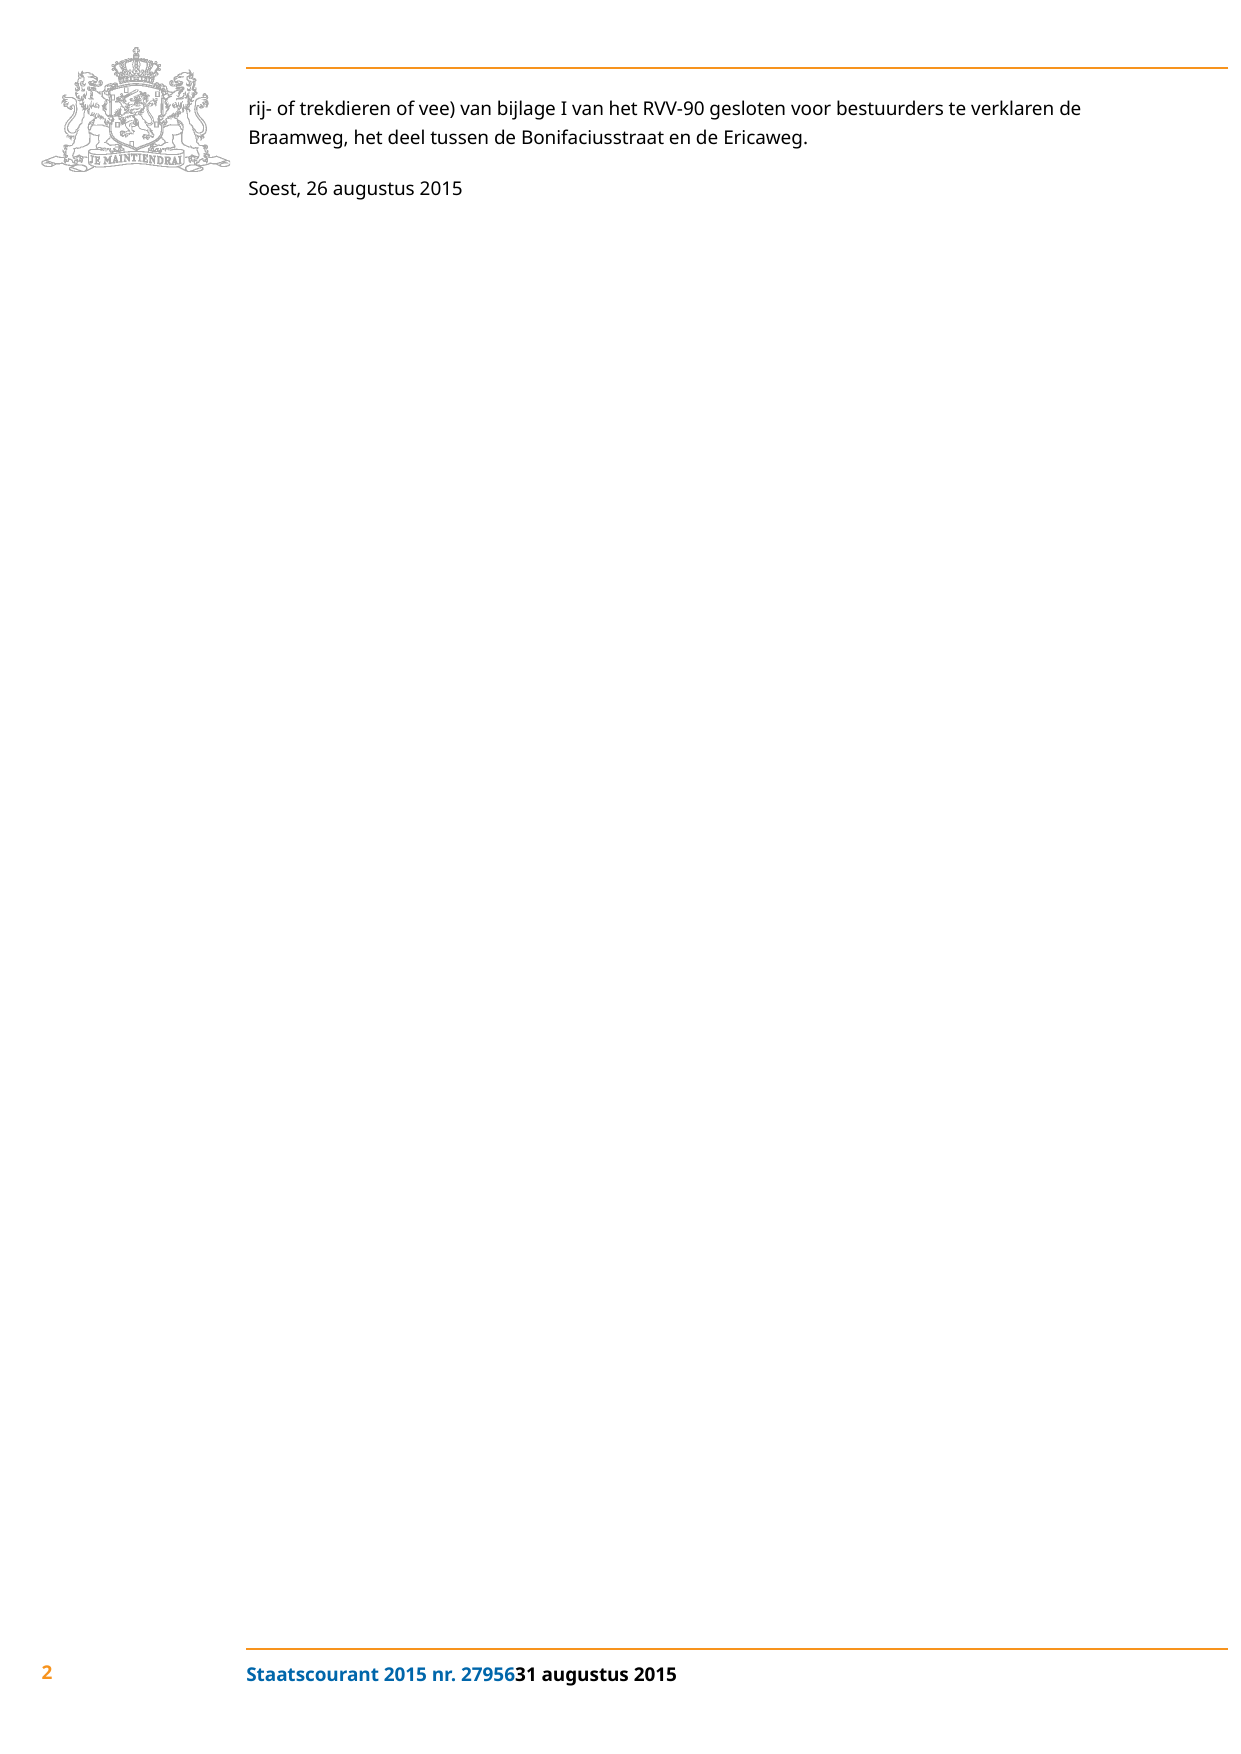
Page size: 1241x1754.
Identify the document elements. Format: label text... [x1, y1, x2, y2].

text rij- of trekdieren of vee) van bijlage I van het RVV-90 gesloten voor bestuurders te verklaren de Braamweg, het deel tussen de Bonifaciusstraat en de Ericaweg. [248, 95, 1152, 150]
picture [41, 47, 231, 172]
text Soest, 26 augustus 2015 [248, 175, 1152, 201]
